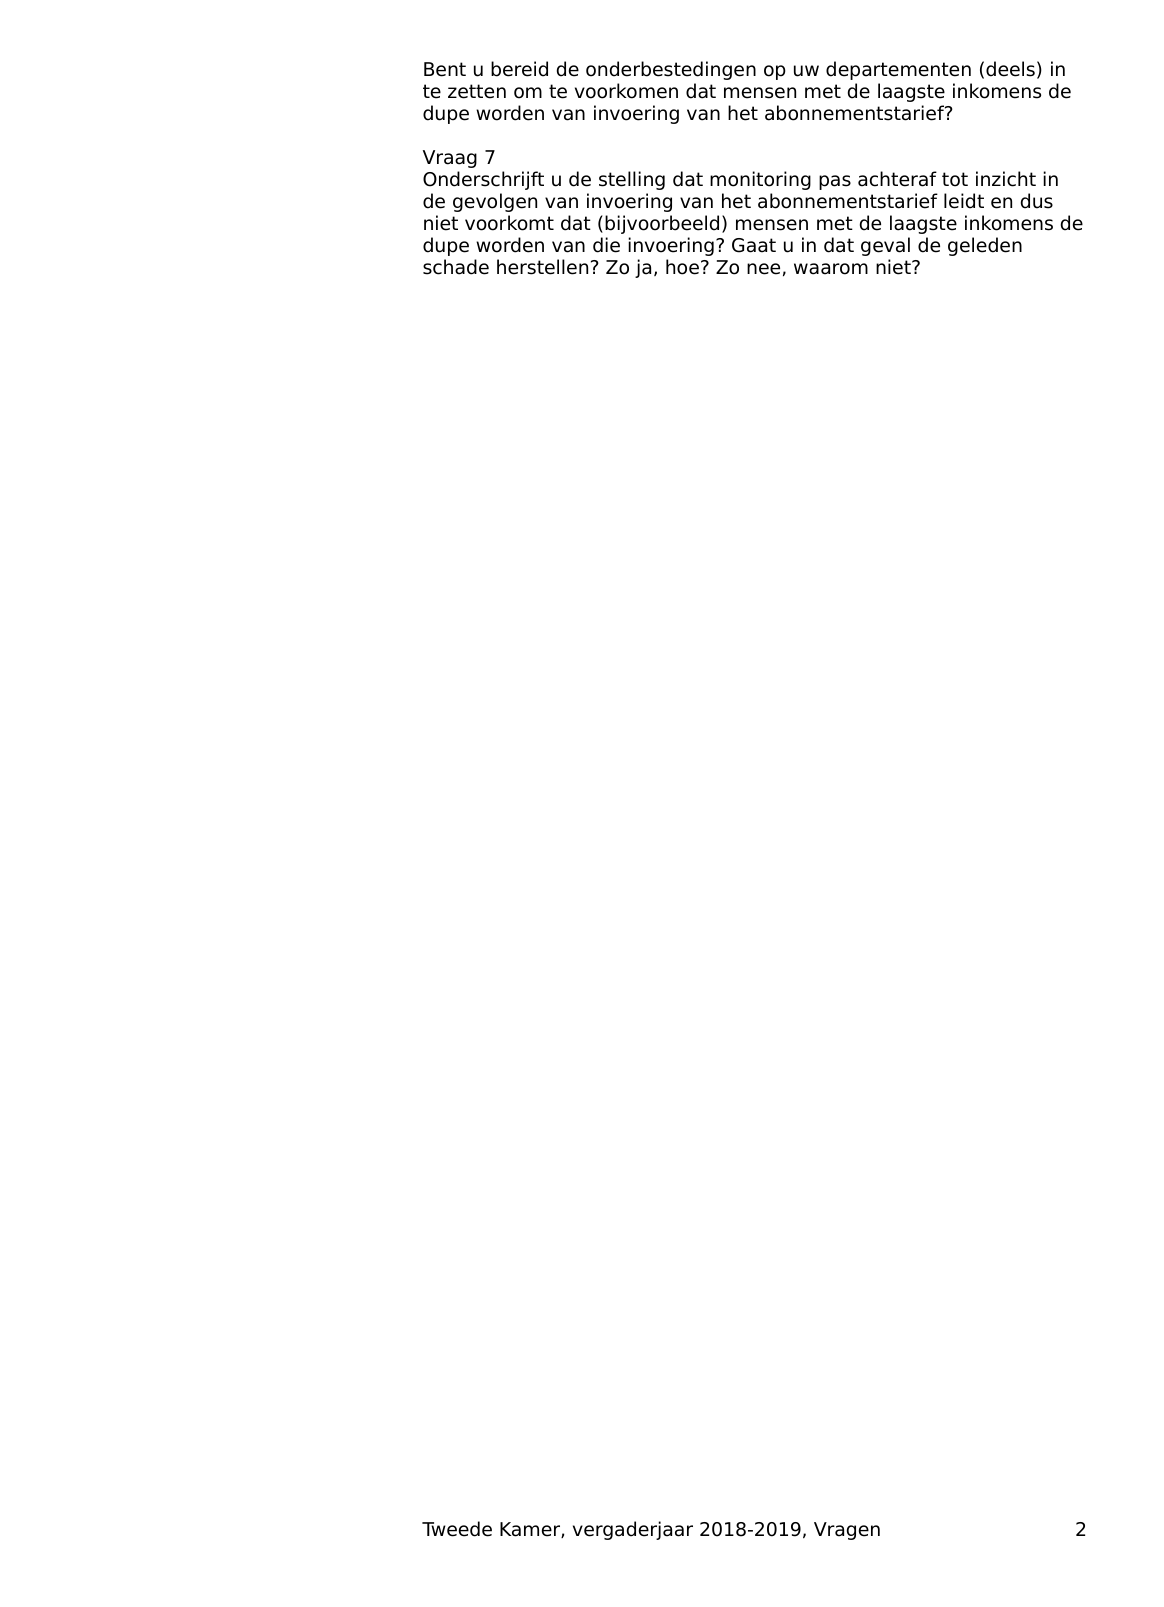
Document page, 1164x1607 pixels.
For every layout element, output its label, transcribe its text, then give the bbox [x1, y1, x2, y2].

text Vraag 7 [422, 147, 1087, 169]
text Onderschrijft u de stelling dat monitoring pas achteraf tot inzicht in de gevolgen van invoering van het abonnementstarief leidt en dus niet voorkomt dat (bijvoorbeeld) mensen met de laagste inkomens de dupe worden van die invoering? Gaat u in dat geval de geleden schade herstellen? Zo ja, hoe? Zo nee, waarom niet? [422, 169, 1087, 279]
text Bent u bereid de onderbestedingen op uw departementen (deels) in te zetten om te voorkomen dat mensen met de laagste inkomens de dupe worden van invoering van het abonnementstarief? [422, 59, 1087, 125]
